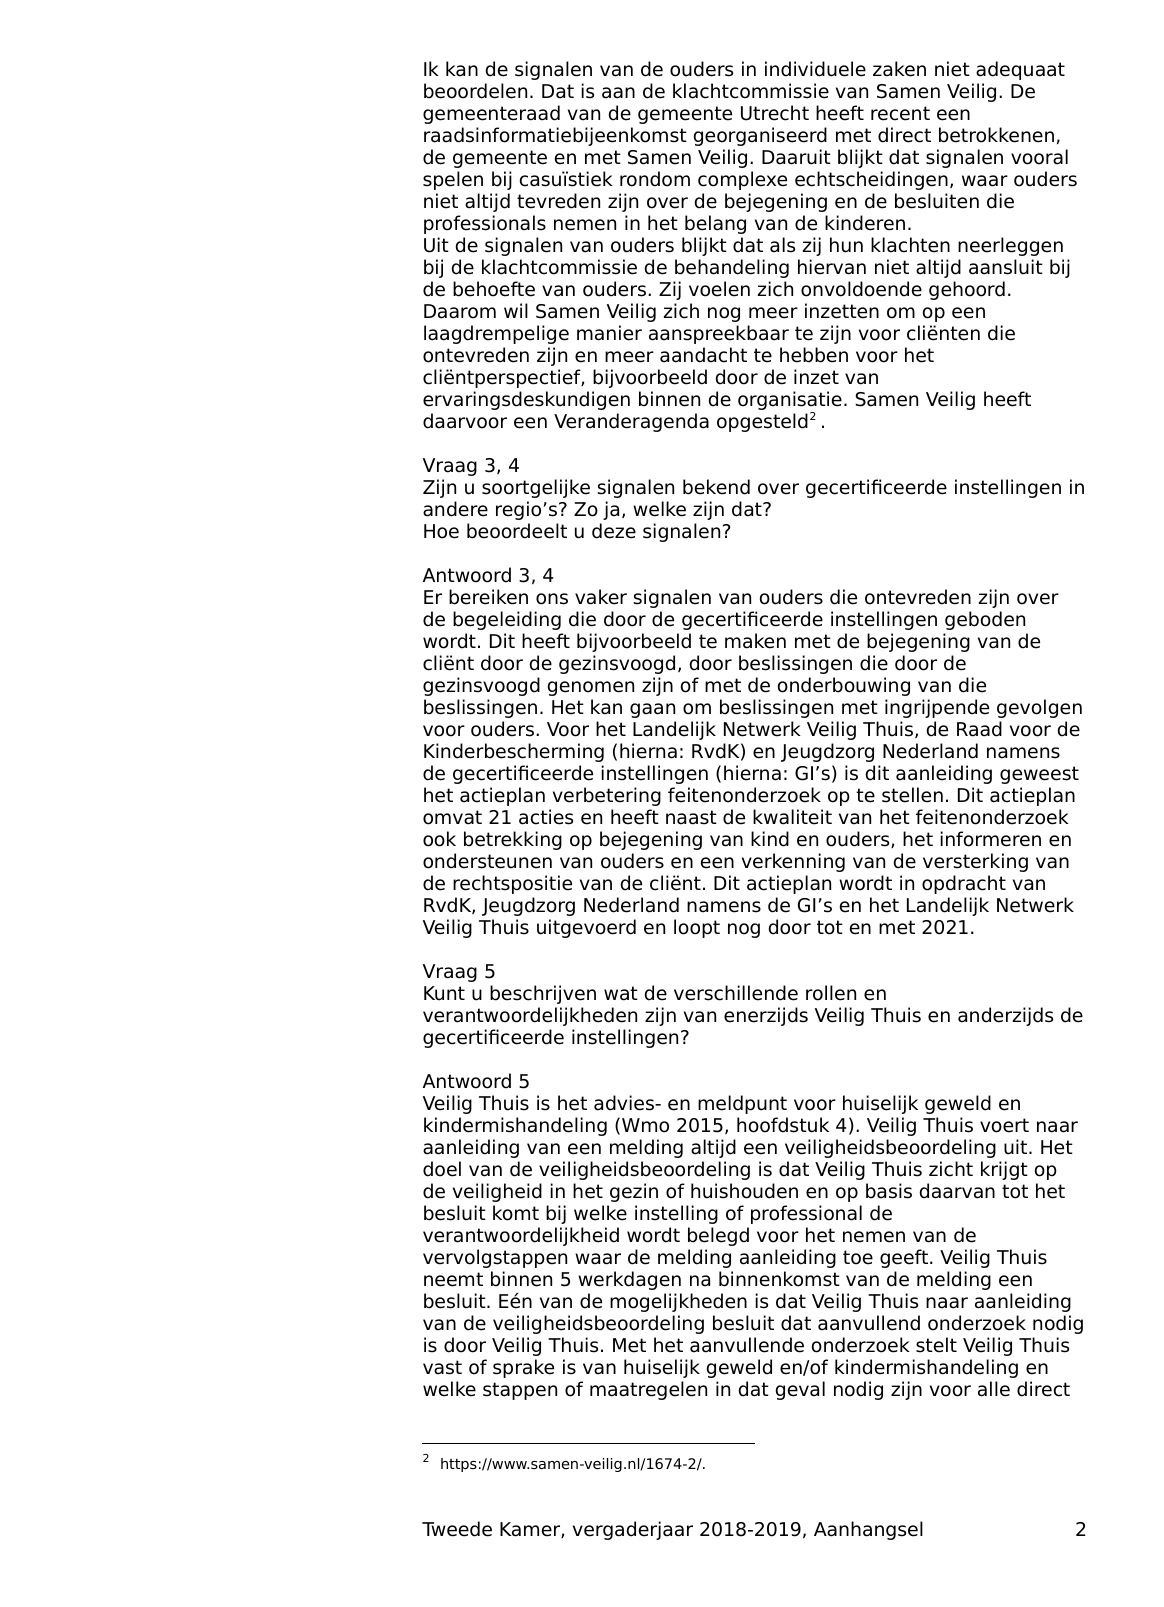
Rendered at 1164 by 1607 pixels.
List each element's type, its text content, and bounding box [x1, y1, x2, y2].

text https://www.samen-veilig.nl/1674-2/. [422, 1452, 1087, 1474]
text Hoe beoordeelt u deze signalen? [422, 521, 1087, 543]
text Vraag 5 [422, 961, 1087, 983]
text Er bereiken ons vaker signalen van ouders die ontevreden zijn over de begeleiding die door de gecertificeerde instellingen geboden wordt. Dit heeft bijvoorbeeld te maken met de bejegening van de cliënt door de gezinsvoogd, door beslissingen die door de gezinsvoogd genomen zijn of met de onderbouwing van die beslissingen. Het kan gaan om beslissingen met ingrijpende gevolgen voor ouders. Voor het Landelijk Netwerk Veilig Thuis, de Raad voor de Kinderbescherming (hierna: RvdK) en Jeugdzorg Nederland namens de gecertificeerde instellingen (hierna: GI’s) is dit aanleiding geweest het actieplan verbetering feitenonderzoek op te stellen. Dit actieplan omvat 21 acties en heeft naast de kwaliteit van het feitenonderzoek ook betrekking op bejegening van kind en ouders, het informeren en ondersteunen van ouders en een verkenning van de versterking van de rechtspositie van de cliënt. Dit actieplan wordt in opdracht van RvdK, Jeugdzorg Nederland namens de GI’s en het Landelijk Netwerk Veilig Thuis uitgevoerd en loopt nog door tot en met 2021. [422, 587, 1087, 939]
text Veilig Thuis is het advies- en meldpunt voor huiselijk geweld en kindermishandeling (Wmo 2015, hoofdstuk 4). Veilig Thuis voert naar aanleiding van een melding altijd een veiligheidsbeoordeling uit. Het doel van de veiligheidsbeoordeling is dat Veilig Thuis zicht krijgt op de veiligheid in het gezin of huishouden en op basis daarvan tot het besluit komt bij welke instelling of professional de verantwoordelijkheid wordt belegd voor het nemen van de vervolgstappen waar de melding aanleiding toe geeft. Veilig Thuis neemt binnen 5 werkdagen na binnenkomst van de melding een besluit. Eén van de mogelijkheden is dat Veilig Thuis naar aanleiding van de veiligheidsbeoordeling besluit dat aanvullend onderzoek nodig is door Veilig Thuis. Met het aanvullende onderzoek stelt Veilig Thuis vast of sprake is van huiselijk geweld en/of kindermishandeling en welke stappen of maatregelen in dat geval nodig zijn voor alle direct [422, 1093, 1087, 1401]
text Antwoord 5 [422, 1071, 1087, 1093]
text Uit de signalen van ouders blijkt dat als zij hun klachten neerleggen bij de klachtcommissie de behandeling hiervan niet altijd aansluit bij de behoefte van ouders. Zij voelen zich onvoldoende gehoord. Daarom wil Samen Veilig zich nog meer inzetten om op een laagdrempelige manier aanspreekbaar te zijn voor cliënten die ontevreden zijn en meer aandacht te hebben voor het cliëntperspectief, bijvoorbeeld door de inzet van ervaringsdeskundigen binnen de organisatie. Samen Veilig heeft daarvoor een Veranderagenda opgesteld. [422, 235, 1087, 433]
text Kunt u beschrijven wat de verschillende rollen en verantwoordelijkheden zijn van enerzijds Veilig Thuis en anderzijds de gecertificeerde instellingen? [422, 983, 1087, 1049]
text Ik kan de signalen van de ouders in individuele zaken niet adequaat beoordelen. Dat is aan de klachtcommissie van Samen Veilig. De gemeenteraad van de gemeente Utrecht heeft recent een raadsinformatiebijeenkomst georganiseerd met direct betrokkenen, de gemeente en met Samen Veilig. Daaruit blijkt dat signalen vooral spelen bij casuïstiek rondom complexe echtscheidingen, waar ouders niet altijd tevreden zijn over de bejegening en de besluiten die professionals nemen in het belang van de kinderen. [422, 59, 1087, 235]
text Vraag 3, 4 [422, 455, 1087, 477]
text Zijn u soortgelijke signalen bekend over gecertificeerde instellingen in andere regio’s? Zo ja, welke zijn dat? [422, 477, 1087, 521]
text Antwoord 3, 4 [422, 565, 1087, 587]
